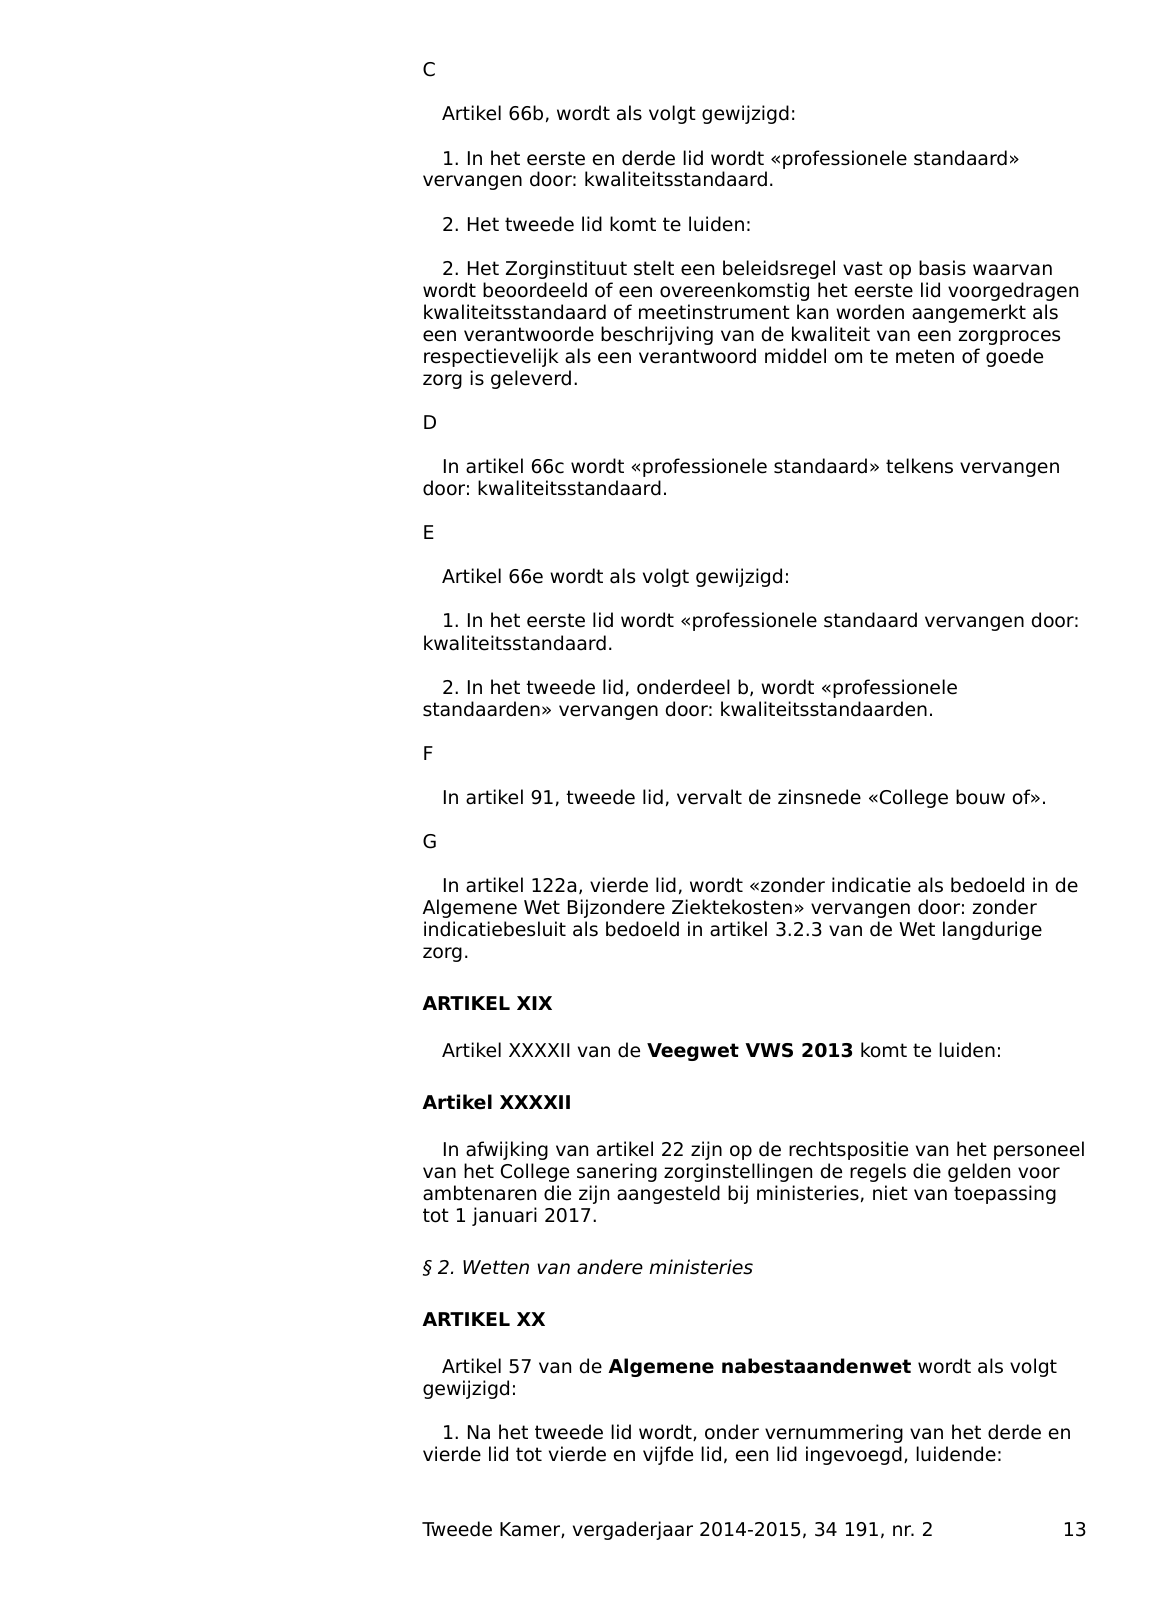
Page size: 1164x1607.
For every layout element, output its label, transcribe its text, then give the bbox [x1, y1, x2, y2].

text Artikel XXXXII van de Veegwet VWS 2013 komt te luiden: [422, 1040, 1087, 1062]
subtitle Artikel XXXXII [422, 1092, 1087, 1114]
subtitle ARTIKEL XX [422, 1309, 1087, 1331]
text In artikel 66c wordt «professionele standaard» telkens vervangen door: kwaliteitsstandaard. [422, 456, 1087, 500]
subtitle § 2. Wetten van andere ministeries [422, 1257, 1087, 1279]
text Artikel 66b, wordt als volgt gewijzigd: [422, 103, 1087, 125]
text 1. In het eerste en derde lid wordt «professionele standaard» vervangen door: kwaliteitsstandaard. [422, 147, 1087, 191]
subtitle ARTIKEL XIX [422, 993, 1087, 1015]
text C [422, 59, 1087, 81]
text In afwijking van artikel 22 zijn op de rechtspositie van het personeel van het College sanering zorginstellingen de regels die gelden voor ambtenaren die zijn aangesteld bij ministeries, niet van toepassing tot 1 januari 2017. [422, 1139, 1087, 1227]
text In artikel 122a, vierde lid, wordt «zonder indicatie als bedoeld in de Algemene Wet Bijzondere Ziektekosten» vervangen door: zonder indicatiebesluit als bedoeld in artikel 3.2.3 van de Wet langdurige zorg. [422, 875, 1087, 963]
text F [422, 743, 1087, 765]
text E [422, 522, 1087, 544]
text 1. In het eerste lid wordt «professionele standaard vervangen door: kwaliteitsstandaard. [422, 610, 1087, 654]
text In artikel 91, tweede lid, vervalt de zinsnede «College bouw of». [422, 787, 1087, 809]
text 2. Het tweede lid komt te luiden: [422, 213, 1087, 236]
text D [422, 412, 1087, 434]
text Artikel 66e wordt als volgt gewijzigd: [422, 566, 1087, 588]
text G [422, 831, 1087, 853]
text 2. In het tweede lid, onderdeel b, wordt «professionele standaarden» vervangen door: kwaliteitsstandaarden. [422, 677, 1087, 721]
text 1. Na het tweede lid wordt, onder vernummering van het derde en vierde lid tot vierde en vijfde lid, een lid ingevoegd, luidende: [422, 1422, 1087, 1466]
text Artikel 57 van de Algemene nabestaandenwet wordt als volgt gewijzigd: [422, 1356, 1087, 1400]
text 2. Het Zorginstituut stelt een beleidsregel vast op basis waarvan wordt beoordeeld of een overeenkomstig het eerste lid voorgedragen kwaliteitsstandaard of meetinstrument kan worden aangemerkt als een verantwoorde beschrijving van de kwaliteit van een zorgproces respectievelijk als een verantwoord middel om te meten of goede zorg is geleverd. [422, 258, 1087, 389]
